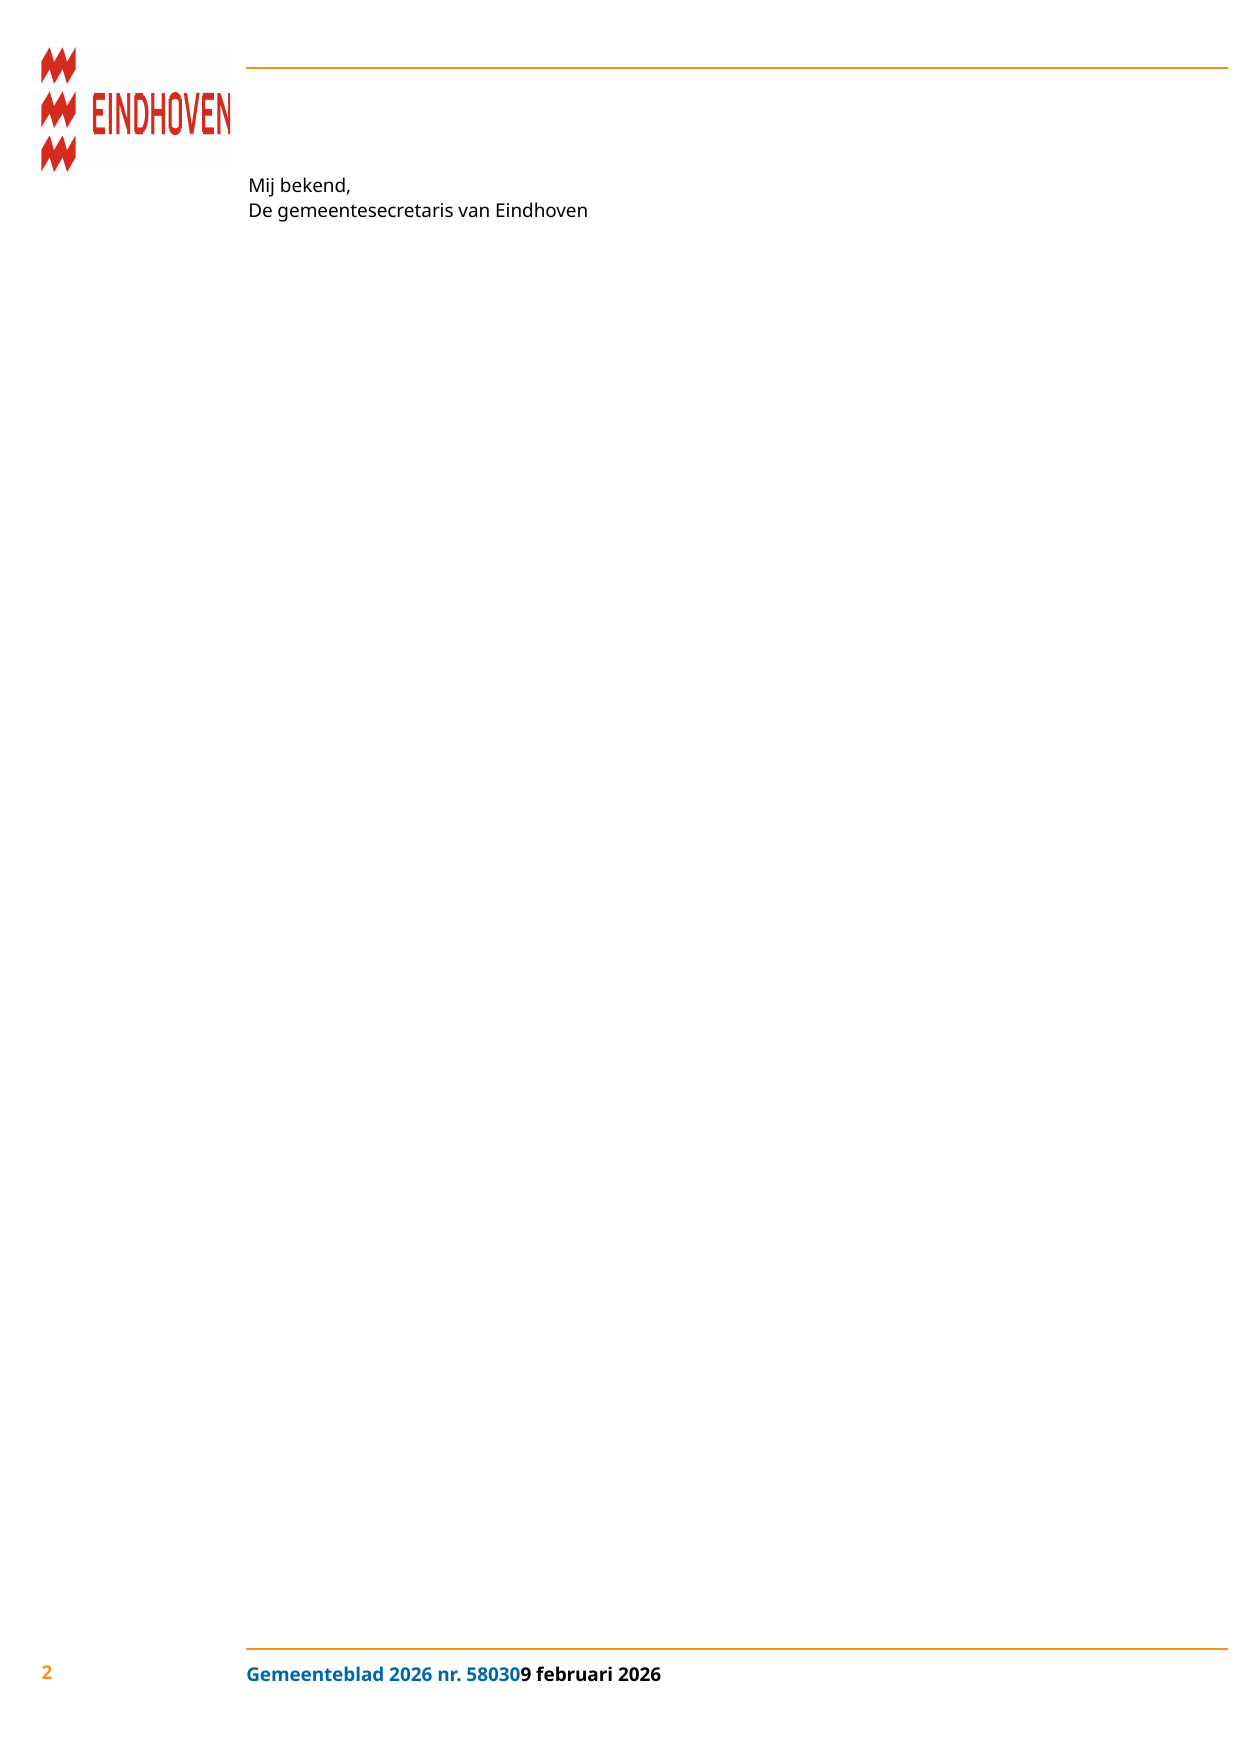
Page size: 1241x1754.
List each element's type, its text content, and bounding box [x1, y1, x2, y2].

text Mij bekend, [248, 172, 1152, 198]
text De gemeentesecretaris van Eindhoven [248, 198, 1152, 223]
picture [41, 47, 231, 172]
